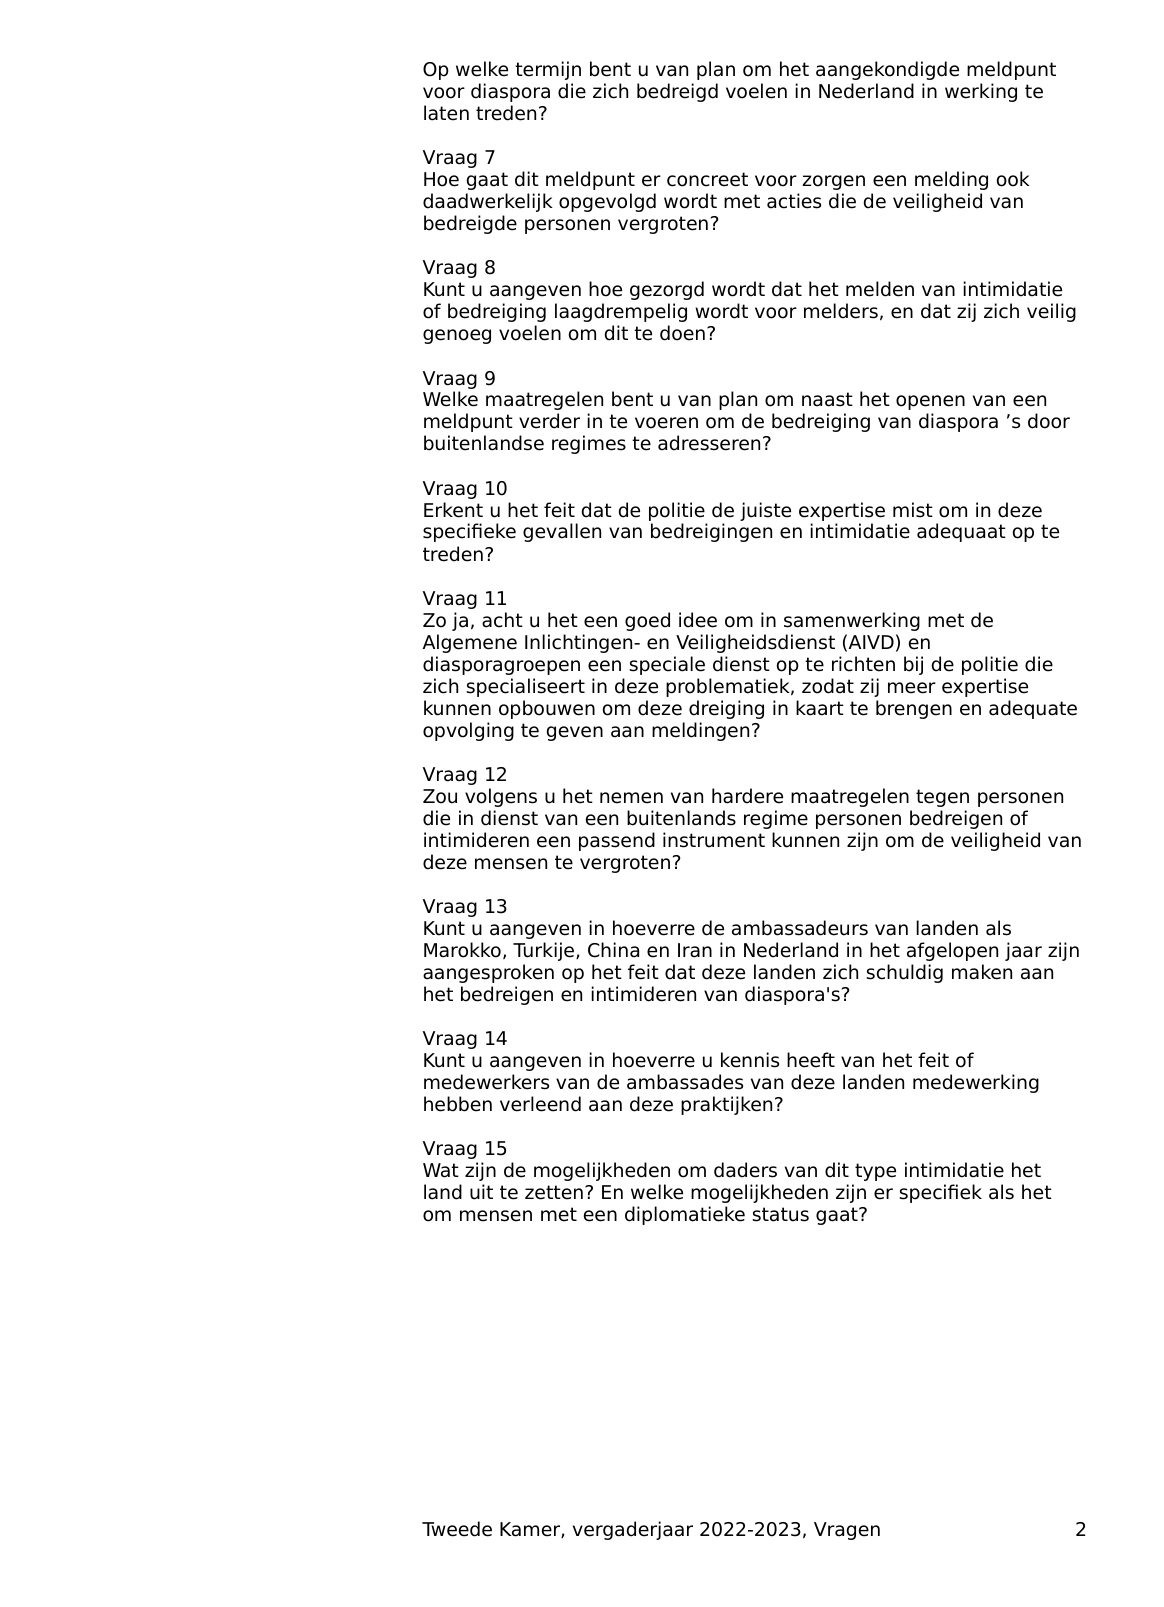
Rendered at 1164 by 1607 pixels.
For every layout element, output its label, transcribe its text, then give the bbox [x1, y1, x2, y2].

text Vraag 15 [422, 1138, 1087, 1160]
text Wat zijn de mogelijkheden om daders van dit type intimidatie het land uit te zetten? En welke mogelijkheden zijn er specifiek als het om mensen met een diplomatieke status gaat? [422, 1160, 1087, 1226]
text Vraag 8 [422, 257, 1087, 279]
text Op welke termijn bent u van plan om het aangekondigde meldpunt voor diaspora die zich bedreigd voelen in Nederland in werking te laten treden? [422, 59, 1087, 125]
text Kunt u aangeven hoe gezorgd wordt dat het melden van intimidatie of bedreiging laagdrempelig wordt voor melders, en dat zij zich veilig genoeg voelen om dit te doen? [422, 279, 1087, 345]
text Vraag 10 [422, 477, 1087, 499]
text Vraag 11 [422, 588, 1087, 609]
text Vraag 13 [422, 896, 1087, 918]
text Erkent u het feit dat de politie de juiste expertise mist om in deze specifieke gevallen van bedreigingen en intimidatie adequaat op te treden? [422, 499, 1087, 565]
text Hoe gaat dit meldpunt er concreet voor zorgen een melding ook daadwerkelijk opgevolgd wordt met acties die de veiligheid van bedreigde personen vergroten? [422, 169, 1087, 235]
text Vraag 12 [422, 764, 1087, 786]
text Kunt u aangeven in hoeverre de ambassadeurs van landen als Marokko, Turkije, China en Iran in Nederland in het afgelopen jaar zijn aangesproken op het feit dat deze landen zich schuldig maken aan het bedreigen en intimideren van diaspora's? [422, 918, 1087, 1006]
text Vraag 7 [422, 147, 1087, 169]
text Vraag 9 [422, 367, 1087, 389]
text Vraag 14 [422, 1028, 1087, 1050]
text Zou volgens u het nemen van hardere maatregelen tegen personen die in dienst van een buitenlands regime personen bedreigen of intimideren een passend instrument kunnen zijn om de veiligheid van deze mensen te vergroten? [422, 786, 1087, 873]
text Welke maatregelen bent u van plan om naast het openen van een meldpunt verder in te voeren om de bedreiging van diaspora ’s door buitenlandse regimes te adresseren? [422, 389, 1087, 455]
text Zo ja, acht u het een goed idee om in samenwerking met de Algemene Inlichtingen- en Veiligheidsdienst (AIVD) en diasporagroepen een speciale dienst op te richten bij de politie die zich specialiseert in deze problematiek, zodat zij meer expertise kunnen opbouwen om deze dreiging in kaart te brengen en adequate opvolging te geven aan meldingen? [422, 609, 1087, 741]
text Kunt u aangeven in hoeverre u kennis heeft van het feit of medewerkers van de ambassades van deze landen medewerking hebben verleend aan deze praktijken? [422, 1050, 1087, 1116]
